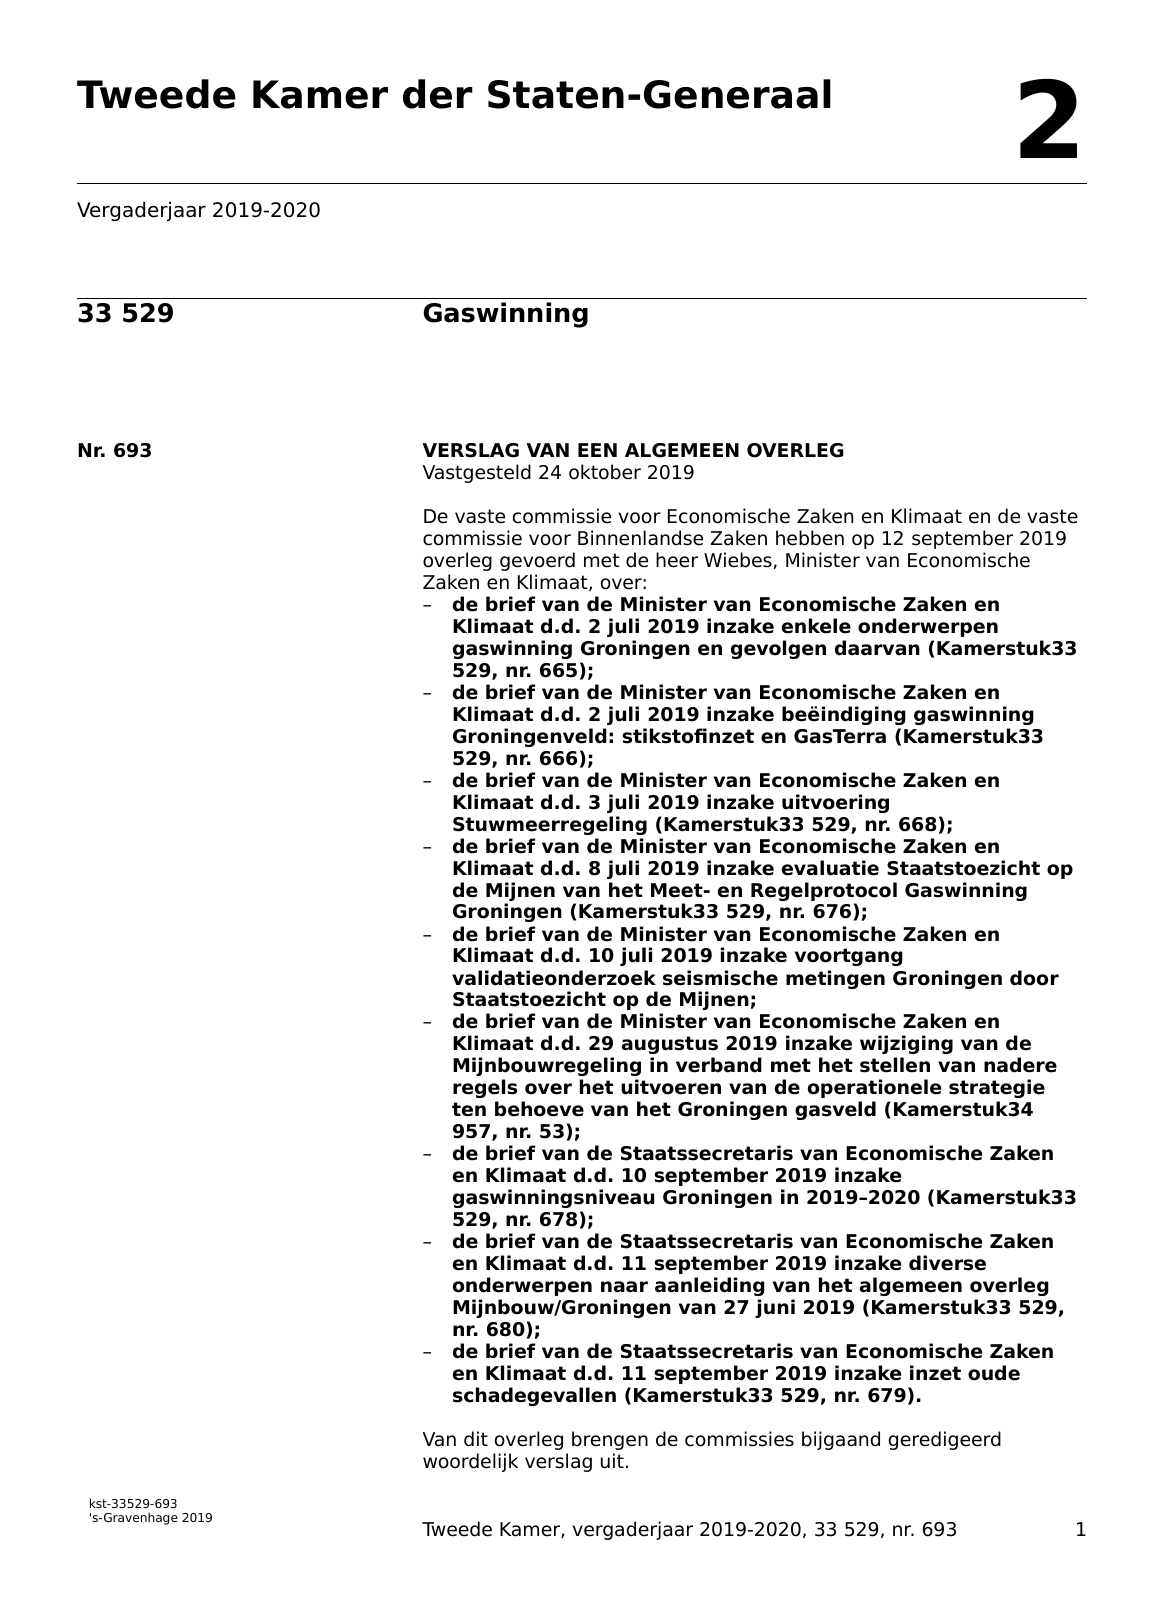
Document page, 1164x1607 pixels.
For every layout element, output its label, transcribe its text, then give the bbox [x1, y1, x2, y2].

text – de brief van de Staatssecretaris van Economische Zaken en Klimaat d.d. 10 september 2019 inzake gaswinningsniveau Groningen in 2019–2020 (Kamerstuk33 529, nr. 678); [422, 1143, 1087, 1231]
subtitle Nr. 693 VERSLAG VAN EEN ALGEMEEN OVERLEG [77, 440, 1087, 462]
table_header 2 [886, 59, 1087, 183]
text – de brief van de Minister van Economische Zaken en Klimaat d.d. 2 juli 2019 inzake beëindiging gaswinning Groningenveld: stikstofinzet en GasTerra (Kamerstuk33 529, nr. 666); [422, 682, 1087, 769]
text – de brief van de Minister van Economische Zaken en Klimaat d.d. 3 juli 2019 inzake uitvoering Stuwmeerregeling (Kamerstuk33 529, nr. 668); [422, 769, 1087, 836]
text – de brief van de Minister van Economische Zaken en Klimaat d.d. 8 juli 2019 inzake evaluatie Staatstoezicht op de Mijnen van het Meet- en Regelprotocol Gaswinning Groningen (Kamerstuk33 529, nr. 676); [422, 836, 1087, 923]
text De vaste commissie voor Economische Zaken en Klimaat en de vaste commissie voor Binnenlandse Zaken hebben op 12 september 2019 overleg gevoerd met de heer Wiebes, Minister van Economische Zaken en Klimaat, over: [422, 506, 1087, 594]
text – de brief van de Minister van Economische Zaken en Klimaat d.d. 10 juli 2019 inzake voortgang validatieonderzoek seismische metingen Groningen door Staatstoezicht op de Mijnen; [422, 923, 1087, 1011]
subtitle 33 529 Gaswinning [77, 299, 1087, 329]
text – de brief van de Staatssecretaris van Economische Zaken en Klimaat d.d. 11 september 2019 inzake inzet oude schadegevallen (Kamerstuk33 529, nr. 679). [422, 1341, 1087, 1407]
table_header Tweede Kamer der Staten-Generaal [77, 59, 886, 183]
text Vastgesteld 24 oktober 2019 [422, 462, 1087, 484]
text kst-33529-693 [88, 1497, 323, 1511]
text Van dit overleg brengen de commissies bijgaand geredigeerd woordelijk verslag uit. [422, 1429, 1087, 1473]
text – de brief van de Staatssecretaris van Economische Zaken en Klimaat d.d. 11 september 2019 inzake diverse onderwerpen naar aanleiding van het algemeen overleg Mijnbouw/Groningen van 27 juni 2019 (Kamerstuk33 529, nr. 680); [422, 1231, 1087, 1341]
text – de brief van de Minister van Economische Zaken en Klimaat d.d. 29 augustus 2019 inzake wijziging van de Mijnbouwregeling in verband met het stellen van nadere regels over het uitvoeren van de operationele strategie ten behoeve van het Groningen gasveld (Kamerstuk34 957, nr. 53); [422, 1011, 1087, 1143]
text – de brief van de Minister van Economische Zaken en Klimaat d.d. 2 juli 2019 inzake enkele onderwerpen gaswinning Groningen en gevolgen daarvan (Kamerstuk33 529, nr. 665); [422, 594, 1087, 682]
text 's-Gravenhage 2019 [88, 1511, 323, 1525]
table_cell Vergaderjaar 2019-2020 [77, 184, 1087, 298]
